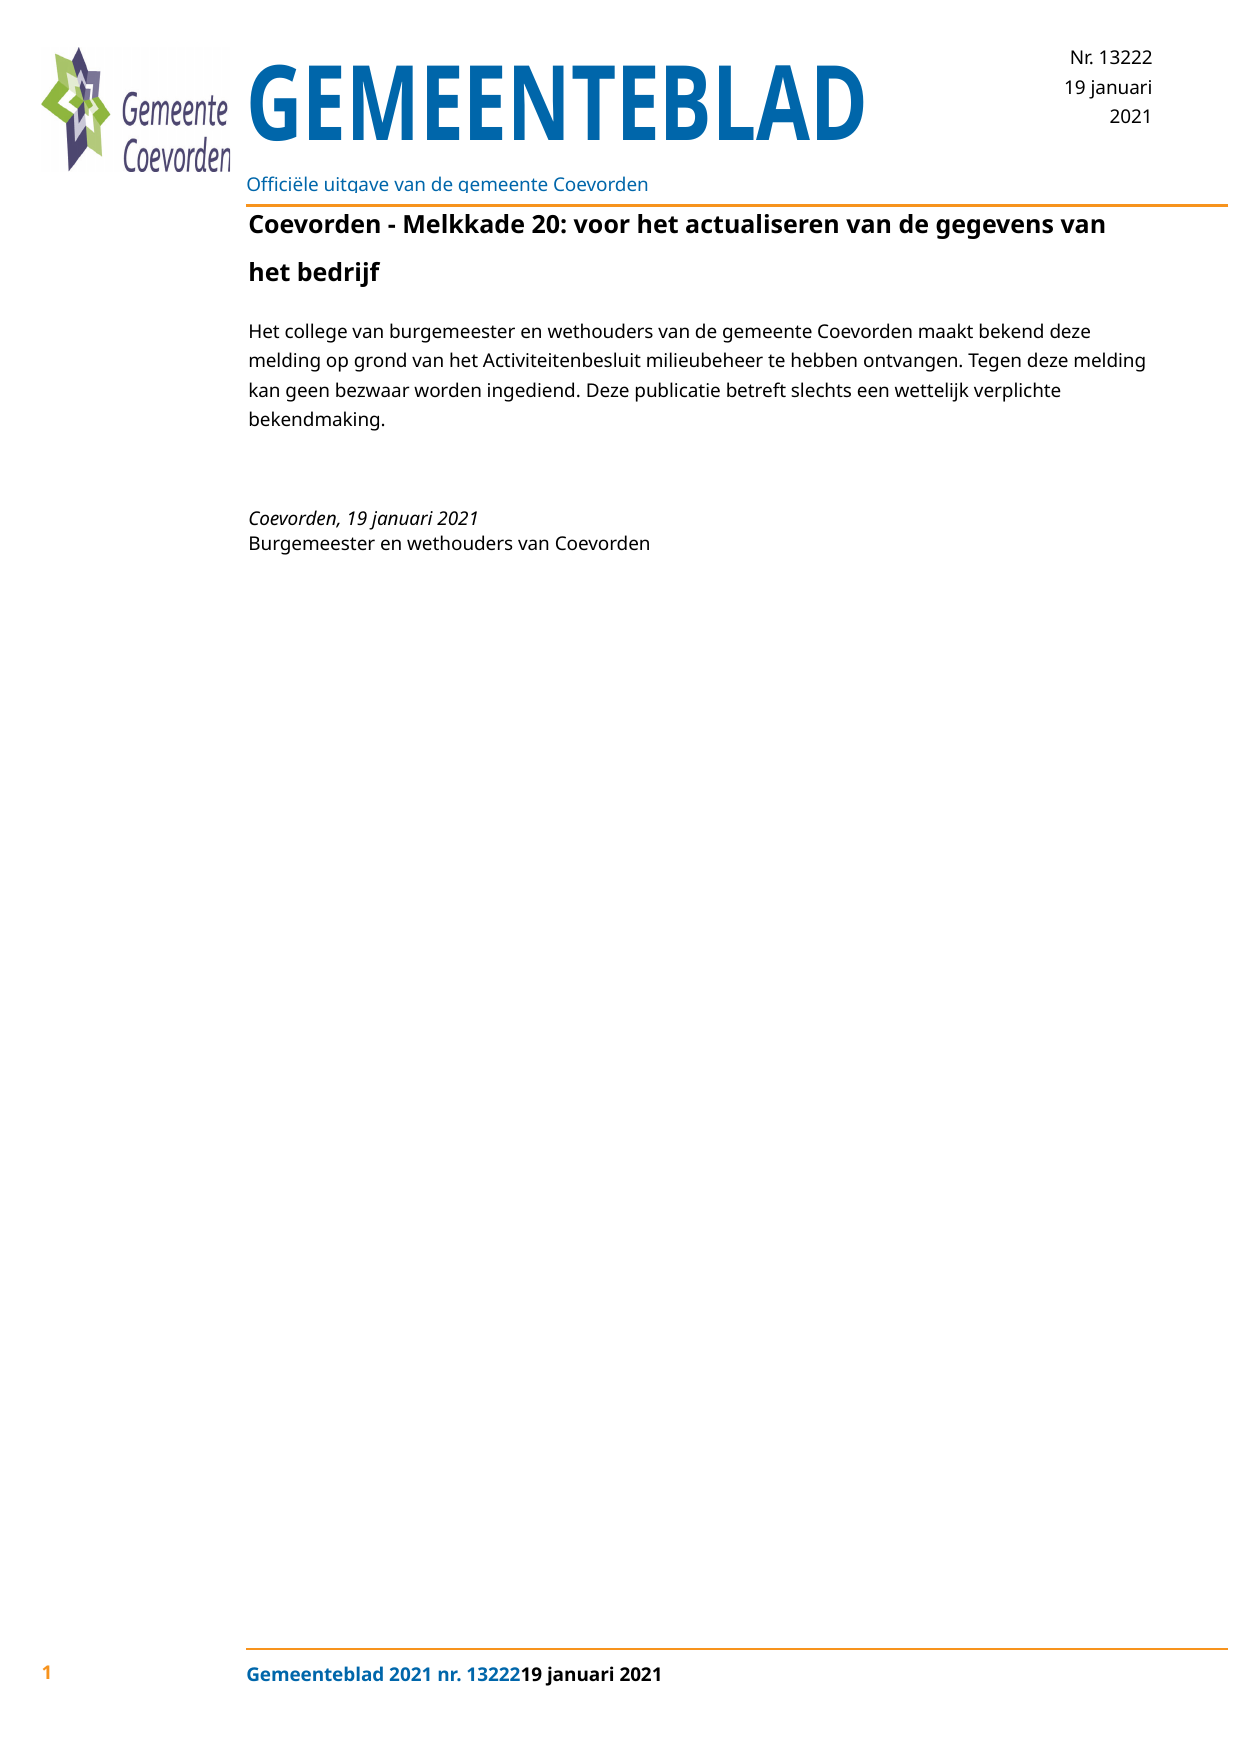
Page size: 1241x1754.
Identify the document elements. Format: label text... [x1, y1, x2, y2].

text Het college van burgemeester en wethouders van de gemeente Coevorden maakt bekend deze melding op grond van het Activiteitenbesluit milieubeheer te hebben ontvangen. Tegen deze melding kan geen bezwaar worden ingediend. Deze publicatie betreft slechts een wettelijk verplichte bekendmaking. [248, 318, 1152, 432]
picture [41, 47, 231, 172]
text Coevorden - Melkkade 20: voor het actualiseren van de gegevens van het bedrijf [248, 207, 1152, 288]
text Burgemeester en wethouders van Coevorden [248, 531, 1152, 556]
text Coevorden, 19 januari 2021 [248, 505, 1152, 531]
